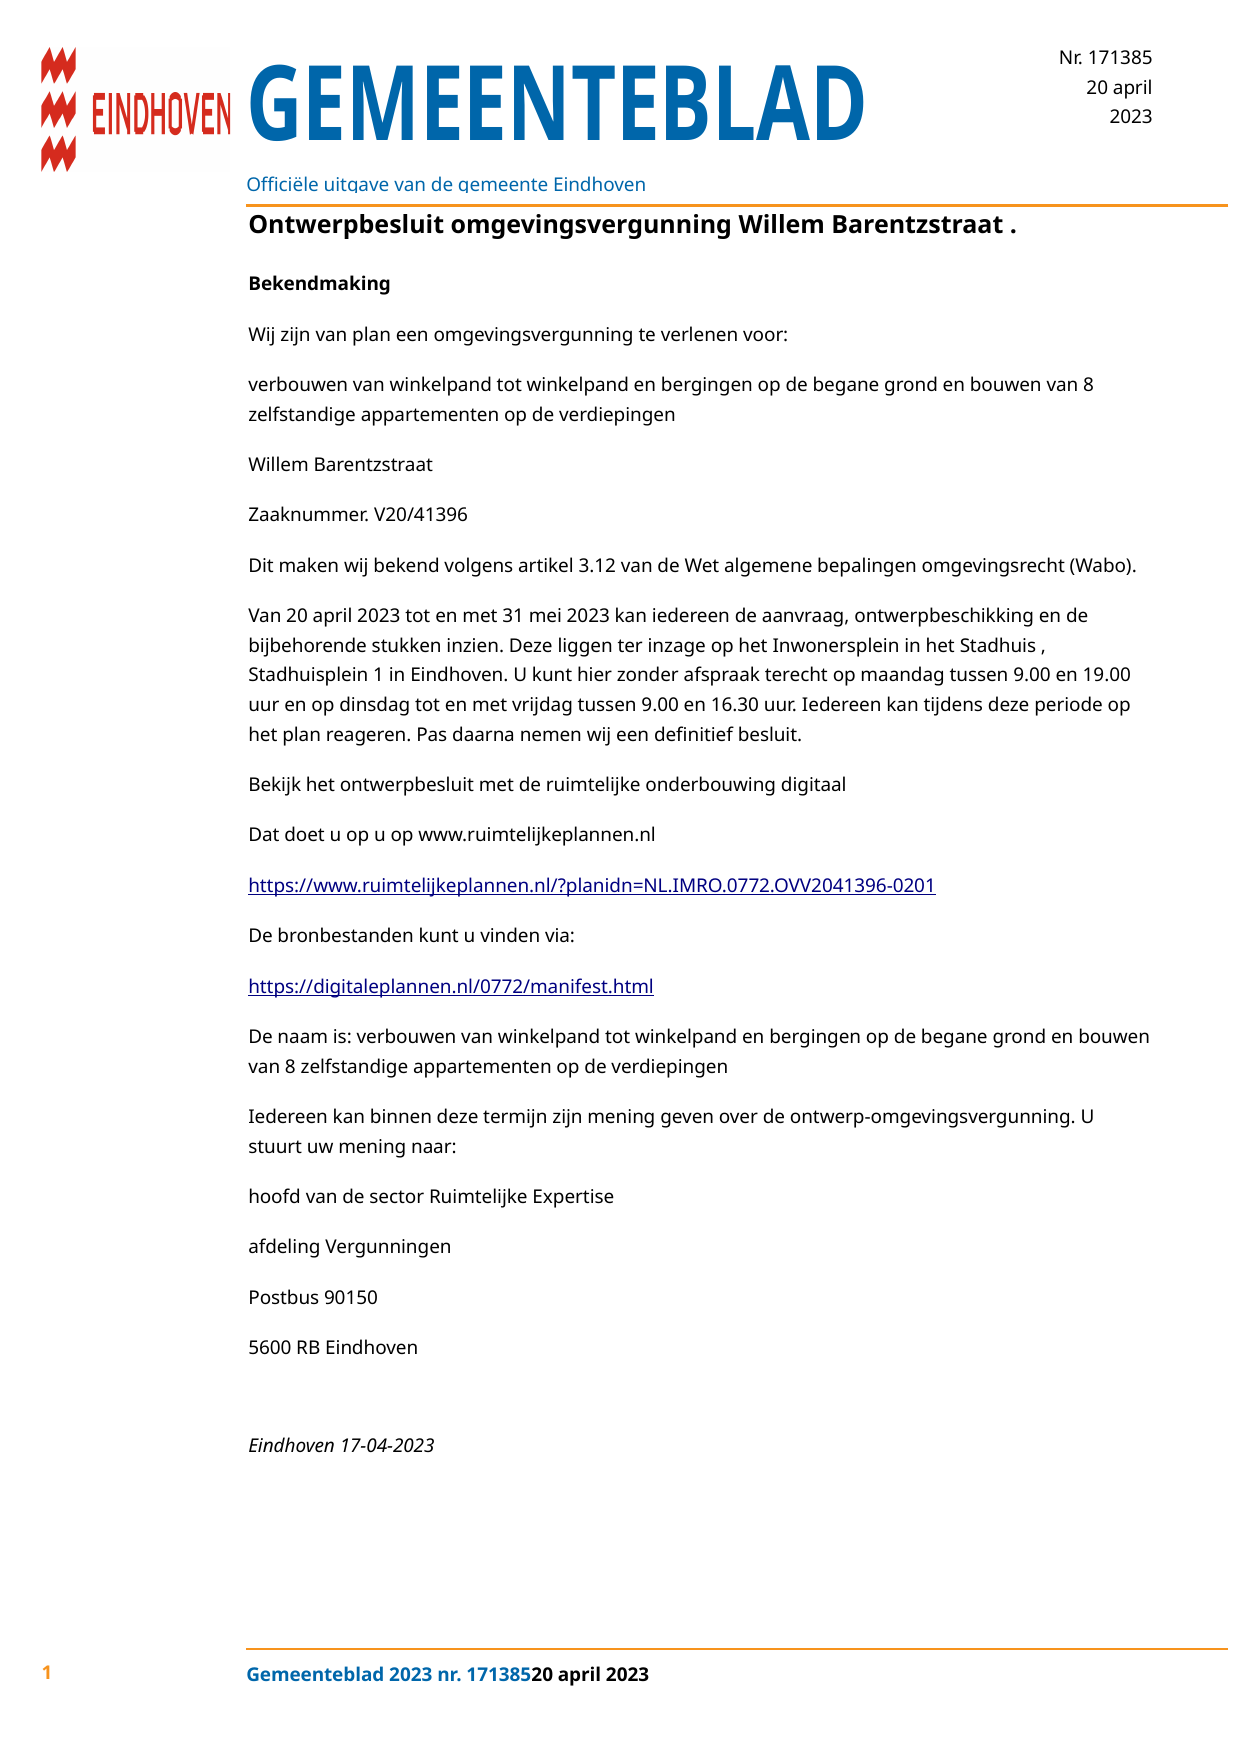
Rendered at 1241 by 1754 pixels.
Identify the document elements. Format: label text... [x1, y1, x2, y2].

text Van 20 april 2023 tot en met 31 mei 2023 kan iedereen de aanvraag, ontwerpbeschikking en de bijbehorende stukken inzien. Deze liggen ter inzage op het Inwonersplein in het Stadhuis , Stadhuisplein 1 in Eindhoven. U kunt hier zonder afspraak terecht op maandag tussen 9.00 en 19.00 uur en op dinsdag tot en met vrijdag tussen 9.00 en 16.30 uur. Iedereen kan tijdens deze periode op het plan reageren. Pas daarna nemen wij een definitief besluit. [248, 602, 1152, 746]
text 5600 RB Eindhoven [248, 1334, 1152, 1360]
text Postbus 90150 [248, 1284, 1152, 1310]
text Dit maken wij bekend volgens artikel 3.12 van de Wet algemene bepalingen omgevingsrecht (Wabo). [248, 552, 1152, 578]
text Eindhoven 17-04-2023 [248, 1433, 1152, 1458]
text Bekendmaking [248, 270, 1152, 296]
picture [41, 47, 231, 172]
text Zaaknummer. V20/41396 [248, 502, 1152, 527]
text Bekijk het ontwerpbesluit met de ruimtelijke onderbouwing digitaal [248, 771, 1152, 797]
text Wij zijn van plan een omgevingsvergunning te verlenen voor: [248, 321, 1152, 346]
text De bronbestanden kunt u vinden via: [248, 922, 1152, 948]
text https://www.ruimtelijkeplannen.nl/?planidn=NL.IMRO.0772.OVV2041396-0201 [248, 872, 1152, 898]
text Dat doet u op u op www.ruimtelijkeplannen.nl [248, 822, 1152, 847]
text De naam is: verbouwen van winkelpand tot winkelpand en bergingen op de begane grond en bouwen van 8 zelfstandige appartementen op de verdiepingen [248, 1023, 1152, 1078]
text Iedereen kan binnen deze termijn zijn mening geven over de ontwerp-omgevingsvergunning. U stuurt uw mening naar: [248, 1103, 1152, 1158]
text verbouwen van winkelpand tot winkelpand en bergingen op de begane grond en bouwen van 8 zelfstandige appartementen op de verdiepingen [248, 371, 1152, 426]
text Ontwerpbesluit omgevingsvergunning Willem Barentzstraat . [248, 207, 1152, 241]
text Willem Barentzstraat [248, 451, 1152, 477]
text afdeling Vergunningen [248, 1234, 1152, 1259]
text https://digitaleplannen.nl/0772/manifest.html [248, 973, 1152, 998]
text hoofd van de sector Ruimtelijke Expertise [248, 1183, 1152, 1209]
